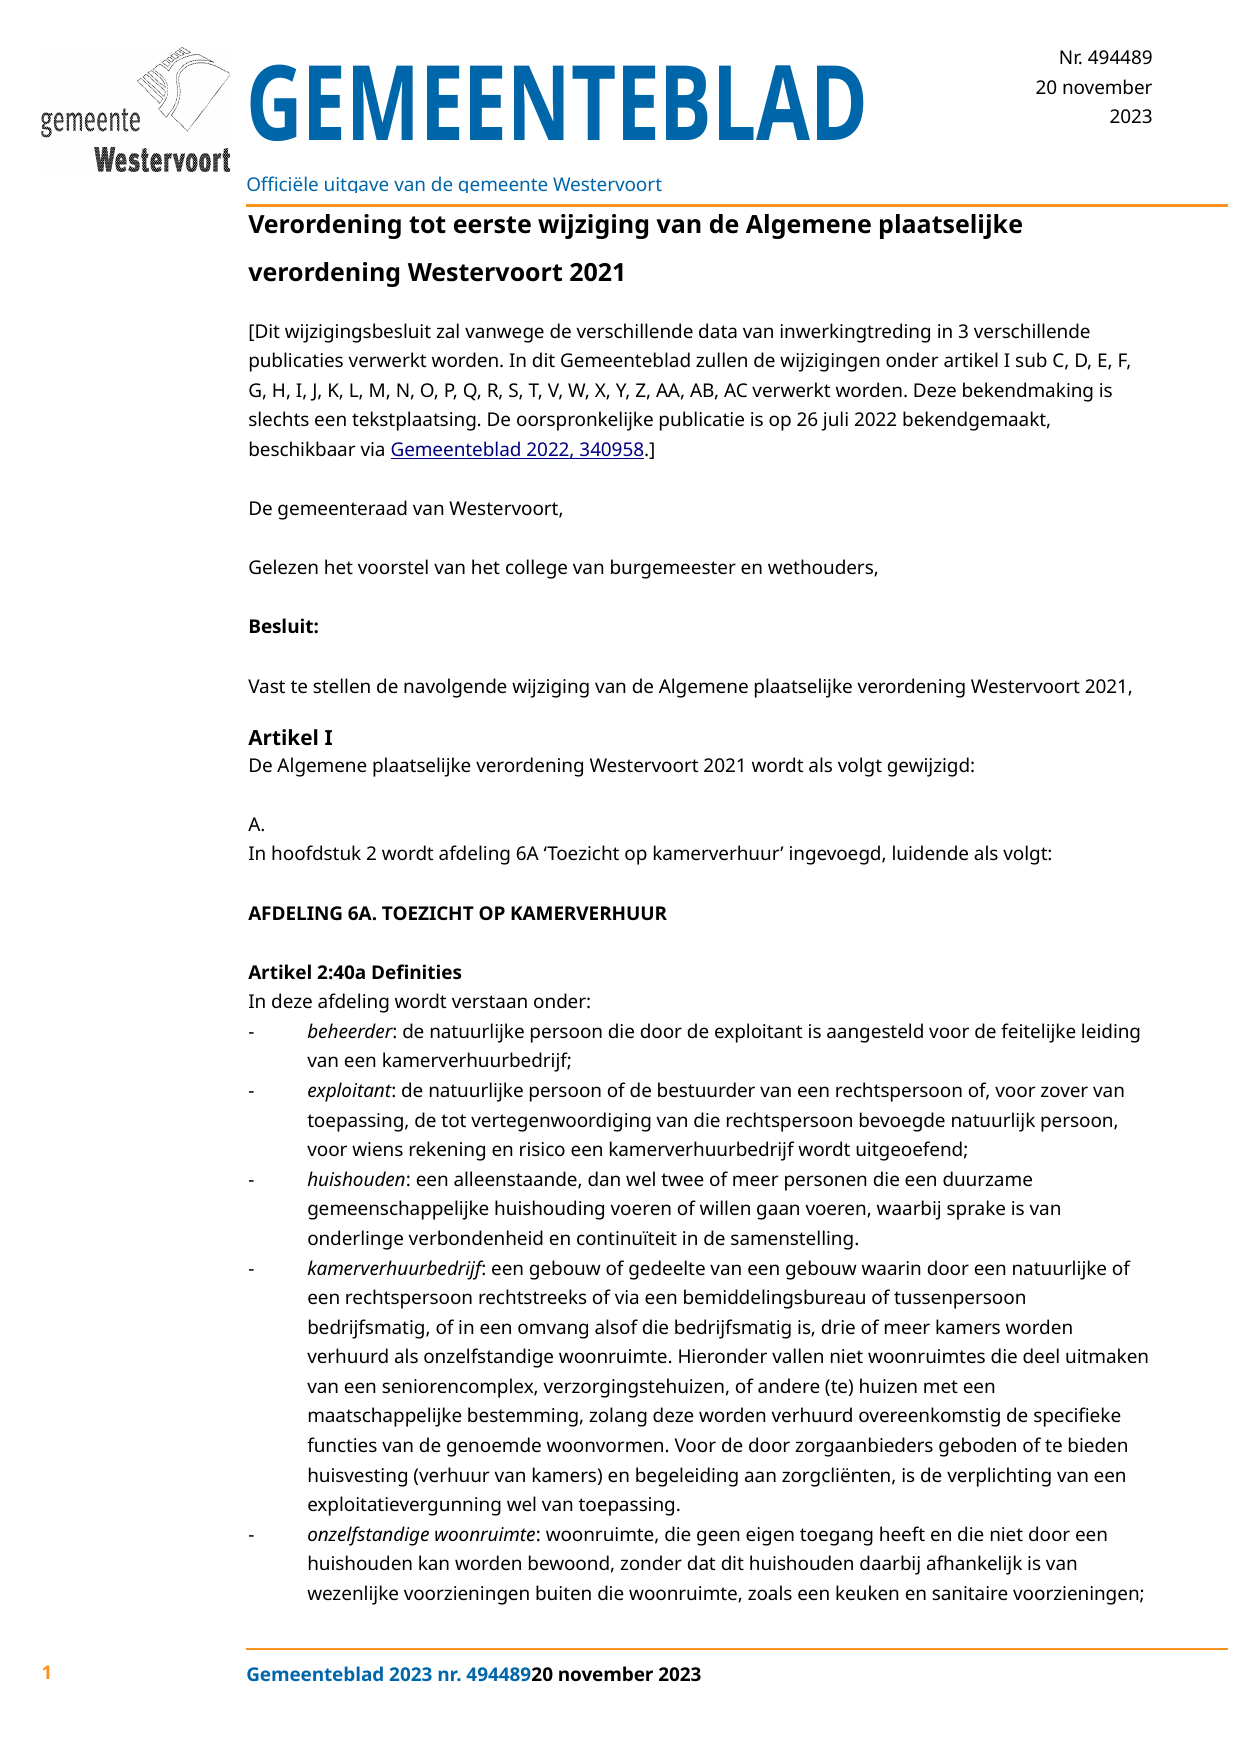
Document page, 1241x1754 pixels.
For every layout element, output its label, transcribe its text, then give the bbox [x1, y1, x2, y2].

text De gemeenteraad van Westervoort, [248, 495, 1152, 521]
text In deze afdeling wordt verstaan onder: [248, 988, 1152, 1014]
list beheerder: de natuurlijke persoon die door de exploitant is aangesteld voor de feitelijke leiding van een kamerverhuurbedrijf; [248, 1018, 1152, 1073]
text De Algemene plaatselijke verordening Westervoort 2021 wordt als volgt gewijzigd: [248, 752, 1152, 777]
text Verordening tot eerste wijziging van de Algemene plaatselijke verordening Westervoort 2021 [248, 207, 1152, 288]
text Artikel 2:40a Definities [248, 959, 1152, 984]
text A. [248, 811, 1152, 837]
text [Dit wijzigingsbesluit zal vanwege de verschillende data van inwerkingtreding in 3 verschillende publicaties verwerkt worden. In dit Gemeenteblad zullen de wijzigingen onder artikel I sub C, D, E, F, G, H, I, J, K, L, M, N, O, P, Q, R, S, T, V, W, X, Y, Z, AA, AB, AC verwerkt worden. Deze bekendmaking is slechts een tekstplaatsing. De oorspronkelijke publicatie is op 26 juli 2022 bekendgemaakt, beschikbaar via Gemeenteblad 2022, 340958.] [248, 318, 1152, 462]
text In hoofdstuk 2 wordt afdeling 6A ‘Toezicht op kamerverhuur’ ingevoegd, luidende als volgt: [248, 841, 1152, 866]
text Gelezen het voorstel van het college van burgemeester en wethouders, [248, 554, 1152, 580]
list huishouden: een alleenstaande, dan wel twee of meer personen die een duurzame gemeenschappelijke huishouding voeren of willen gaan voeren, waarbij sprake is van onderlinge verbondenheid en continuïteit in de samenstelling. [248, 1166, 1152, 1251]
text Besluit: [248, 614, 1152, 639]
list exploitant: de natuurlijke persoon of de bestuurder van een rechtspersoon of, voor zover van toepassing, de tot vertegenwoordiging van die rechtspersoon bevoegde natuurlijk persoon, voor wiens rekening en risico een kamerverhuurbedrijf wordt uitgeoefend; [248, 1077, 1152, 1162]
list onzelfstandige woonruimte: woonruimte, die geen eigen toegang heeft en die niet door een huishouden kan worden bewoond, zonder dat dit huishouden daarbij afhankelijk is van wezenlijke voorzieningen buiten die woonruimte, zoals een keuken en sanitaire voorzieningen; [248, 1521, 1152, 1606]
text Artikel I [248, 723, 1152, 752]
text AFDELING 6A. TOEZICHT OP KAMERVERHUUR [248, 900, 1152, 925]
picture [41, 47, 231, 172]
list kamerverhuurbedrijf: een gebouw of gedeelte van een gebouw waarin door een natuurlijke of een rechtspersoon rechtstreeks of via een bemiddelingsbureau of tussenpersoon bedrijfsmatig, of in een omvang alsof die bedrijfsmatig is, drie of meer kamers worden verhuurd als onzelfstandige woonruimte. Hieronder vallen niet woonruimtes die deel uitmaken van een seniorencomplex, verzorgingstehuizen, of andere (te) huizen met een maatschappelijke bestemming, zolang deze worden verhuurd overeenkomstig de specifieke functies van de genoemde woonvormen. Voor de door zorgaanbieders geboden of te bieden huisvesting (verhuur van kamers) en begeleiding aan zorgcliënten, is de verplichting van een exploitatievergunning wel van toepassing. [248, 1255, 1152, 1517]
text Vast te stellen de navolgende wijziging van de Algemene plaatselijke verordening Westervoort 2021, [248, 673, 1152, 699]
